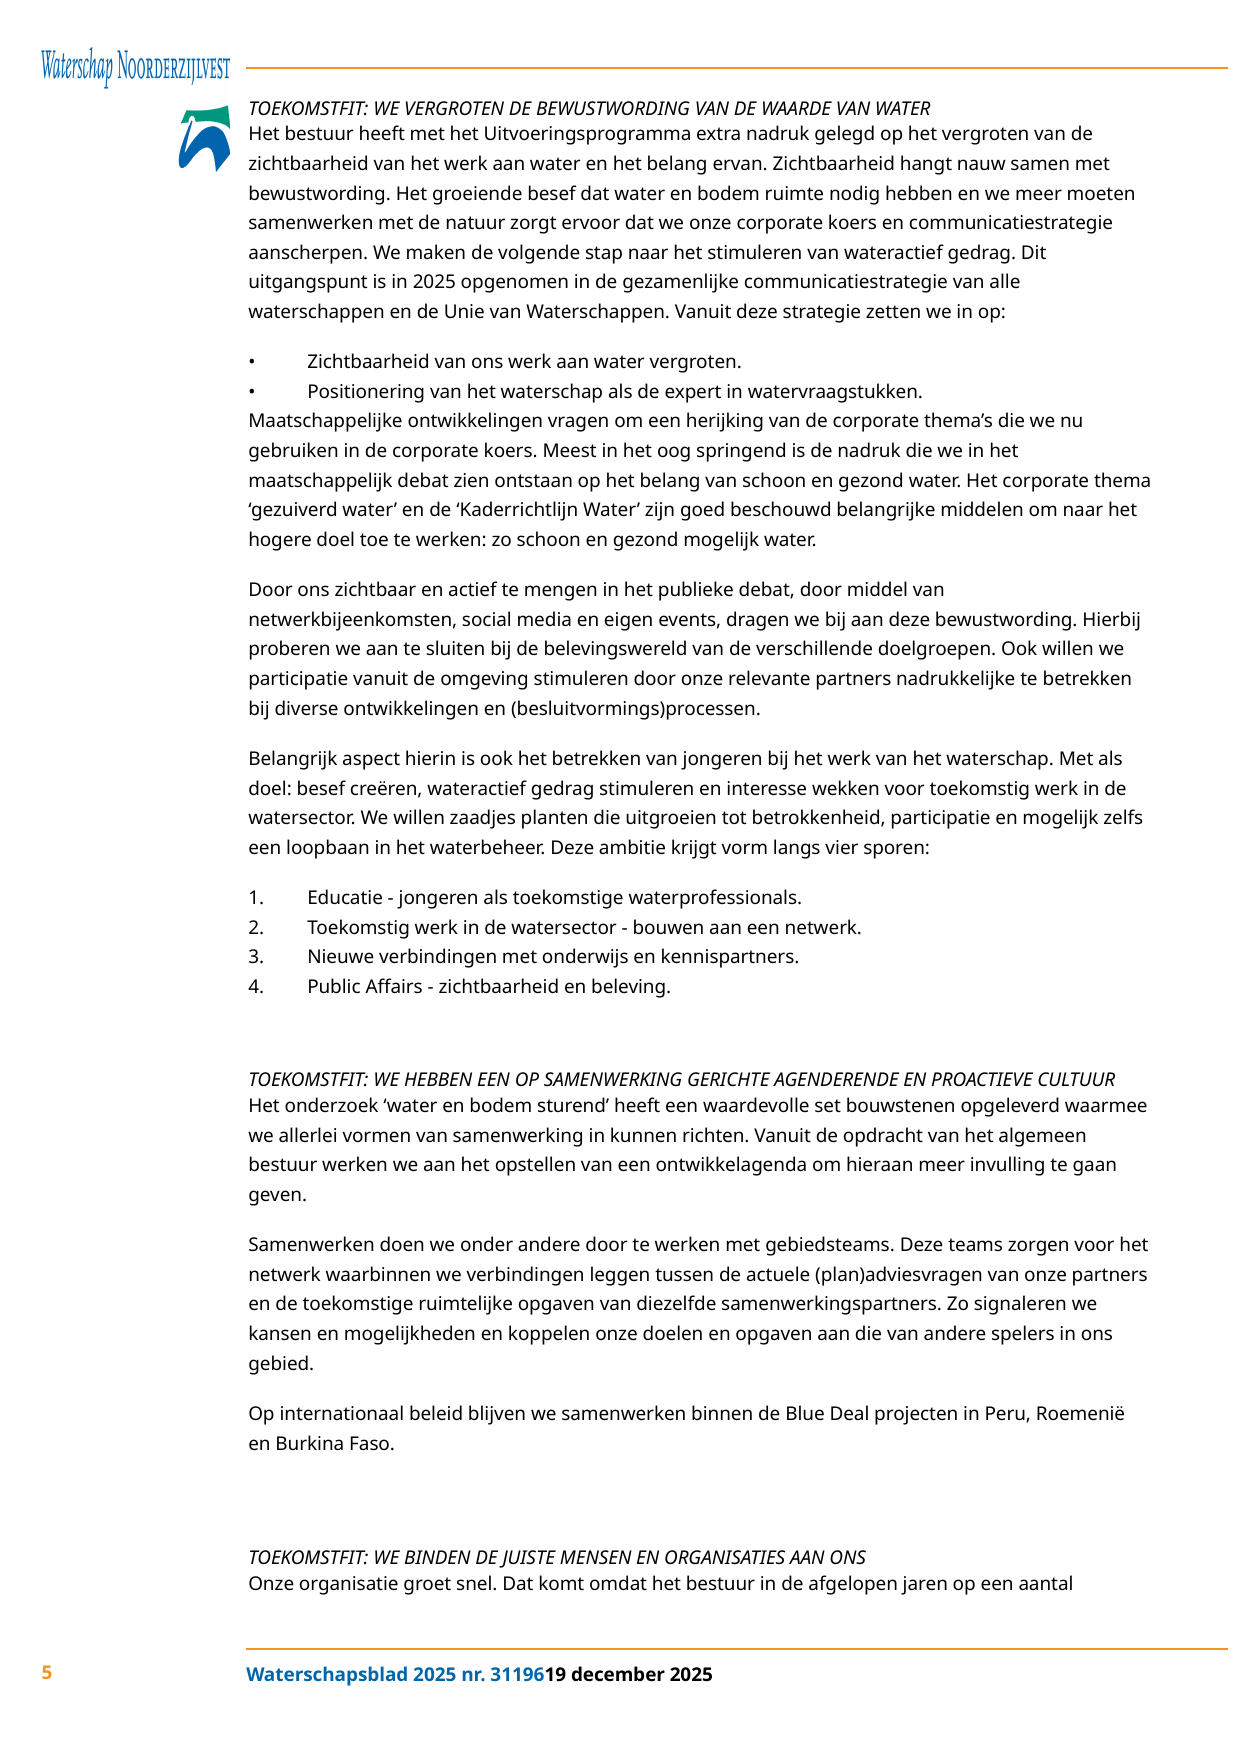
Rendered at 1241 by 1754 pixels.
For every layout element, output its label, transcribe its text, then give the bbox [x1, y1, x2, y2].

list Educatie - jongeren als toekomstige waterprofessionals. [248, 884, 1152, 910]
text TOEKOMSTFIT: WE BINDEN DE JUISTE MENSEN EN ORGANISATIES AAN ONS [248, 1544, 1152, 1570]
text Door ons zichtbaar en actief te mengen in het publieke debat, door middel van netwerkbijeenkomsten, social media en eigen events, dragen we bij aan deze bewustwording. Hierbij proberen we aan te sluiten bij de belevingswereld van de verschillende doelgroepen. Ook willen we participatie vanuit de omgeving stimuleren door onze relevante partners nadrukkelijke te betrekken bij diverse ontwikkelingen en (besluitvormings)processen. [248, 576, 1152, 720]
list Nieuwe verbindingen met onderwijs en kennispartners. [248, 943, 1152, 969]
text Onze organisatie groet snel. Dat komt omdat het bestuur in de afgelopen jaren op een aantal [248, 1570, 1152, 1596]
list Public Affairs - zichtbaarheid en beleving. [248, 973, 1152, 999]
picture [41, 47, 231, 172]
list Toekomstig werk in de watersector - bouwen aan een netwerk. [248, 914, 1152, 939]
text Het bestuur heeft met het Uitvoeringsprogramma extra nadruk gelegd op het vergroten van de zichtbaarheid van het werk aan water en het belang ervan. Zichtbaarheid hangt nauw samen met bewustwording. Het groeiende besef dat water en bodem ruimte nodig hebben en we meer moeten samenwerken met de natuur zorgt ervoor dat we onze corporate koers en communicatiestrategie aanscherpen. We maken de volgende stap naar het stimuleren van wateractief gedrag. Dit uitgangspunt is in 2025 opgenomen in de gezamenlijke communicatiestrategie van alle waterschappen en de Unie van Waterschappen. Vanuit deze strategie zetten we in op: [248, 121, 1152, 324]
list Zichtbaarheid van ons werk aan water vergroten. [248, 348, 1152, 374]
text Belangrijk aspect hierin is ook het betrekken van jongeren bij het werk van het waterschap. Met als doel: besef creëren, wateractief gedrag stimuleren en interesse wekken voor toekomstig werk in de watersector. We willen zaadjes planten die uitgroeien tot betrokkenheid, participatie en mogelijk zelfs een loopbaan in het waterbeheer. Deze ambitie krijgt vorm langs vier sporen: [248, 745, 1152, 859]
text Het onderzoek ‘water en bodem sturend’ heeft een waardevolle set bouwstenen opgeleverd waarmee we allerlei vormen van samenwerking in kunnen richten. Vanuit de opdracht van het algemeen bestuur werken we aan het opstellen van een ontwikkelagenda om hieraan meer invulling te gaan geven. [248, 1092, 1152, 1207]
text Maatschappelijke ontwikkelingen vragen om een herijking van de corporate thema’s die we nu gebruiken in de corporate koers. Meest in het oog springend is de nadruk die we in het maatschappelijk debat zien ontstaan op het belang van schoon en gezond water. Het corporate thema ‘gezuiverd water’ en de ‘Kaderrichtlijn Water’ zijn goed beschouwd belangrijke middelen om naar het hogere doel toe te werken: zo schoon en gezond mogelijk water. [248, 408, 1152, 552]
text Samenwerken doen we onder andere door te werken met gebiedsteams. Deze teams zorgen voor het netwerk waarbinnen we verbindingen leggen tussen de actuele (plan)adviesvragen van onze partners en de toekomstige ruimtelijke opgaven van diezelfde samenwerkingspartners. Zo signaleren we kansen en mogelijkheden en koppelen onze doelen en opgaven aan die van andere spelers in ons gebied. [248, 1231, 1152, 1376]
list Positionering van het waterschap als de expert in watervraagstukken. [248, 378, 1152, 404]
text TOEKOMSTFIT: WE HEBBEN EEN OP SAMENWERKING GERICHTE AGENDERENDE EN PROACTIEVE CULTUUR [248, 1067, 1152, 1092]
text Op internationaal beleid blijven we samenwerken binnen de Blue Deal projecten in Peru, Roemenië en Burkina Faso. [248, 1400, 1152, 1456]
text TOEKOMSTFIT: WE VERGROTEN DE BEWUSTWORDING VAN DE WAARDE VAN WATER [248, 95, 1152, 121]
